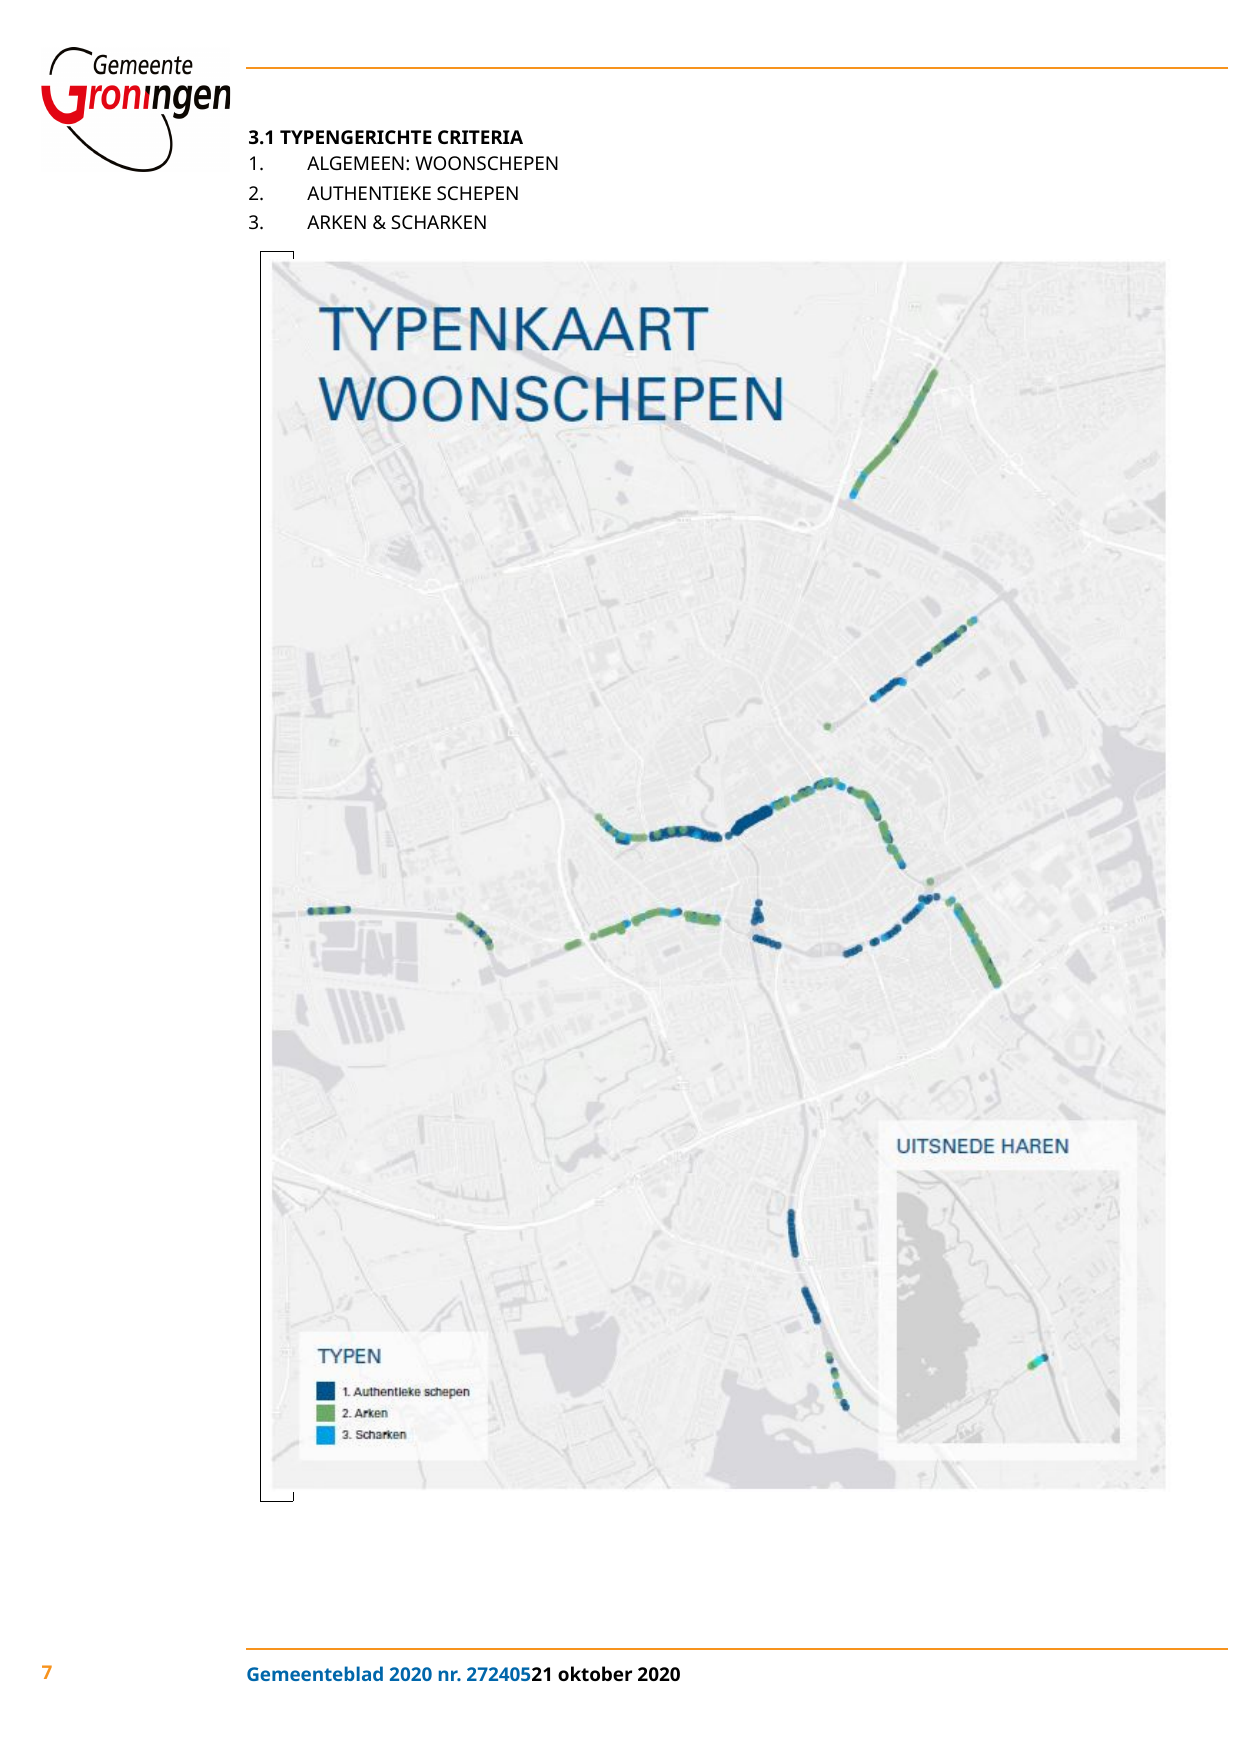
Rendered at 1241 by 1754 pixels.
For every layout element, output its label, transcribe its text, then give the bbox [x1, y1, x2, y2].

text 3.1 TYPENGERICHTE CRITERIA [248, 124, 1152, 150]
list ALGEMEEN: WOONSCHEPEN [248, 150, 1152, 176]
picture [268, 259, 1173, 1492]
list ARKEN & SCHARKEN [248, 209, 1152, 235]
picture [41, 47, 231, 172]
list AUTHENTIEKE SCHEPEN [248, 180, 1152, 205]
